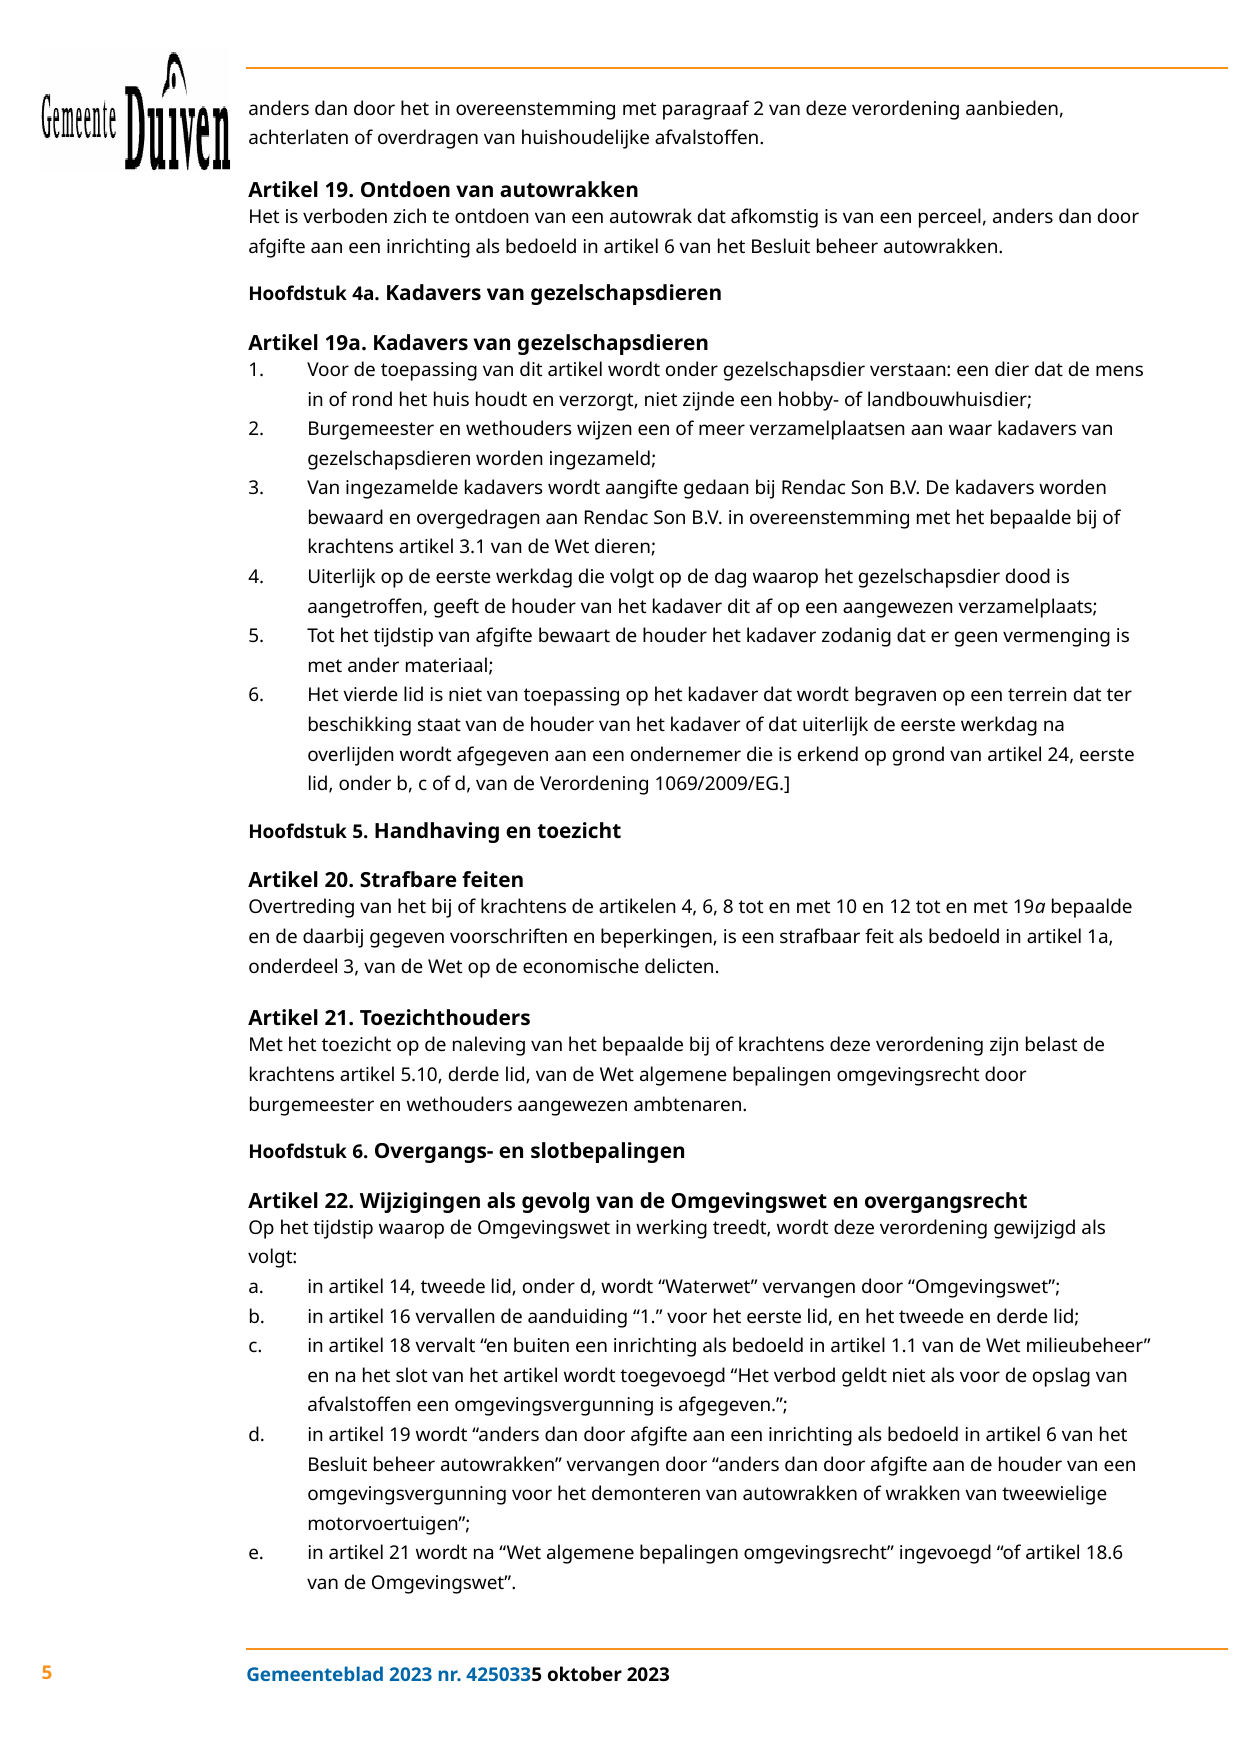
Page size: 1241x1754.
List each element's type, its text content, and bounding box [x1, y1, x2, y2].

text Op het tijdstip waarop de Omgevingswet in werking treedt, wordt deze verordening gewijzigd als volgt: [248, 1214, 1152, 1269]
list Van ingezamelde kadavers wordt aangifte gedaan bij Rendac Son B.V. De kadavers worden bewaard en overgedragen aan Rendac Son B.V. in overeenstemming met het bepaalde bij of krachtens artikel 3.1 van de Wet dieren; [248, 474, 1152, 559]
text Artikel 21. Toezichthouders [248, 1003, 1152, 1032]
list Uiterlijk op de eerste werkdag die volgt op de dag waarop het gezelschapsdier dood is aangetroffen, geeft de houder van het kadaver dit af op een aangewezen verzamelplaats; [248, 563, 1152, 618]
list Voor de toepassing van dit artikel wordt onder gezelschapsdier verstaan: een dier dat de mens in of rond het huis houdt en verzorgt, niet zijnde een hobby- of landbouwhuisdier; [248, 356, 1152, 411]
list in artikel 14, tweede lid, onder d, wordt “Waterwet” vervangen door “Omgevingswet”; [248, 1273, 1152, 1299]
text Met het toezicht op de naleving van het bepaalde bij of krachtens deze verordening zijn belast de krachtens artikel 5.10, derde lid, van de Wet algemene bepalingen omgevingsrecht door burgemeester en wethouders aangewezen ambtenaren. [248, 1032, 1152, 1117]
text Het is verboden zich te ontdoen van een autowrak dat afkomstig is van een perceel, anders dan door afgifte aan een inrichting als bedoeld in artikel 6 van het Besluit beheer autowrakken. [248, 203, 1152, 258]
text Hoofdstuk 6. Overgangs- en slotbepalingen [248, 1136, 1152, 1165]
list in artikel 18 vervalt “en buiten een inrichting als bedoeld in artikel 1.1 van de Wet milieubeheer” en na het slot van het artikel wordt toegevoegd “Het verbod geldt niet als voor de opslag van afvalstoffen een omgevingsvergunning is afgegeven.”; [248, 1332, 1152, 1417]
text Artikel 20. Strafbare feiten [248, 865, 1152, 894]
text anders dan door het in overeenstemming met paragraaf 2 van deze verordening aanbieden, achterlaten of overdragen van huishoudelijke afvalstoffen. [248, 95, 1152, 150]
picture [41, 47, 231, 172]
list in artikel 19 wordt “anders dan door afgifte aan een inrichting als bedoeld in artikel 6 van het Besluit beheer autowrakken” vervangen door “anders dan door afgifte aan de houder van een omgevingsvergunning voor het demonteren van autowrakken of wrakken van tweewielige motorvoertuigen”; [248, 1421, 1152, 1536]
list Burgemeester en wethouders wijzen een of meer verzamelplaatsen aan waar kadavers van gezelschapsdieren worden ingezameld; [248, 415, 1152, 471]
text Overtreding van het bij of krachtens de artikelen 4, 6, 8 tot en met 10 en 12 tot en met 19a bepaalde en de daarbij gegeven voorschriften en beperkingen, is een strafbaar feit als bedoeld in artikel 1a, onderdeel 3, van de Wet op de economische delicten. [248, 894, 1152, 978]
list Het vierde lid is niet van toepassing op het kadaver dat wordt begraven op een terrein dat ter beschikking staat van de houder van het kadaver of dat uiterlijk de eerste werkdag na overlijden wordt afgegeven aan een ondernemer die is erkend op grond van artikel 24, eerste lid, onder b, c of d, van de Verordening 1069/2009/EG.] [248, 682, 1152, 796]
list in artikel 16 vervallen de aanduiding “1.” voor het eerste lid, en het tweede en derde lid; [248, 1303, 1152, 1329]
list Tot het tijdstip van afgifte bewaart de houder het kadaver zodanig dat er geen vermenging is met ander materiaal; [248, 622, 1152, 678]
text Hoofdstuk 5. Handhaving en toezicht [248, 816, 1152, 844]
text Artikel 19. Ontdoen van autowrakken [248, 175, 1152, 203]
text Hoofdstuk 4a. Kadavers van gezelschapsdieren [248, 278, 1152, 307]
text Artikel 19a. Kadavers van gezelschapsdieren [248, 328, 1152, 356]
list in artikel 21 wordt na “Wet algemene bepalingen omgevingsrecht” ingevoegd “of artikel 18.6 van de Omgevingswet”. [248, 1539, 1152, 1595]
text Artikel 22. Wijzigingen als gevolg van de Omgevingswet en overgangsrecht [248, 1186, 1152, 1214]
